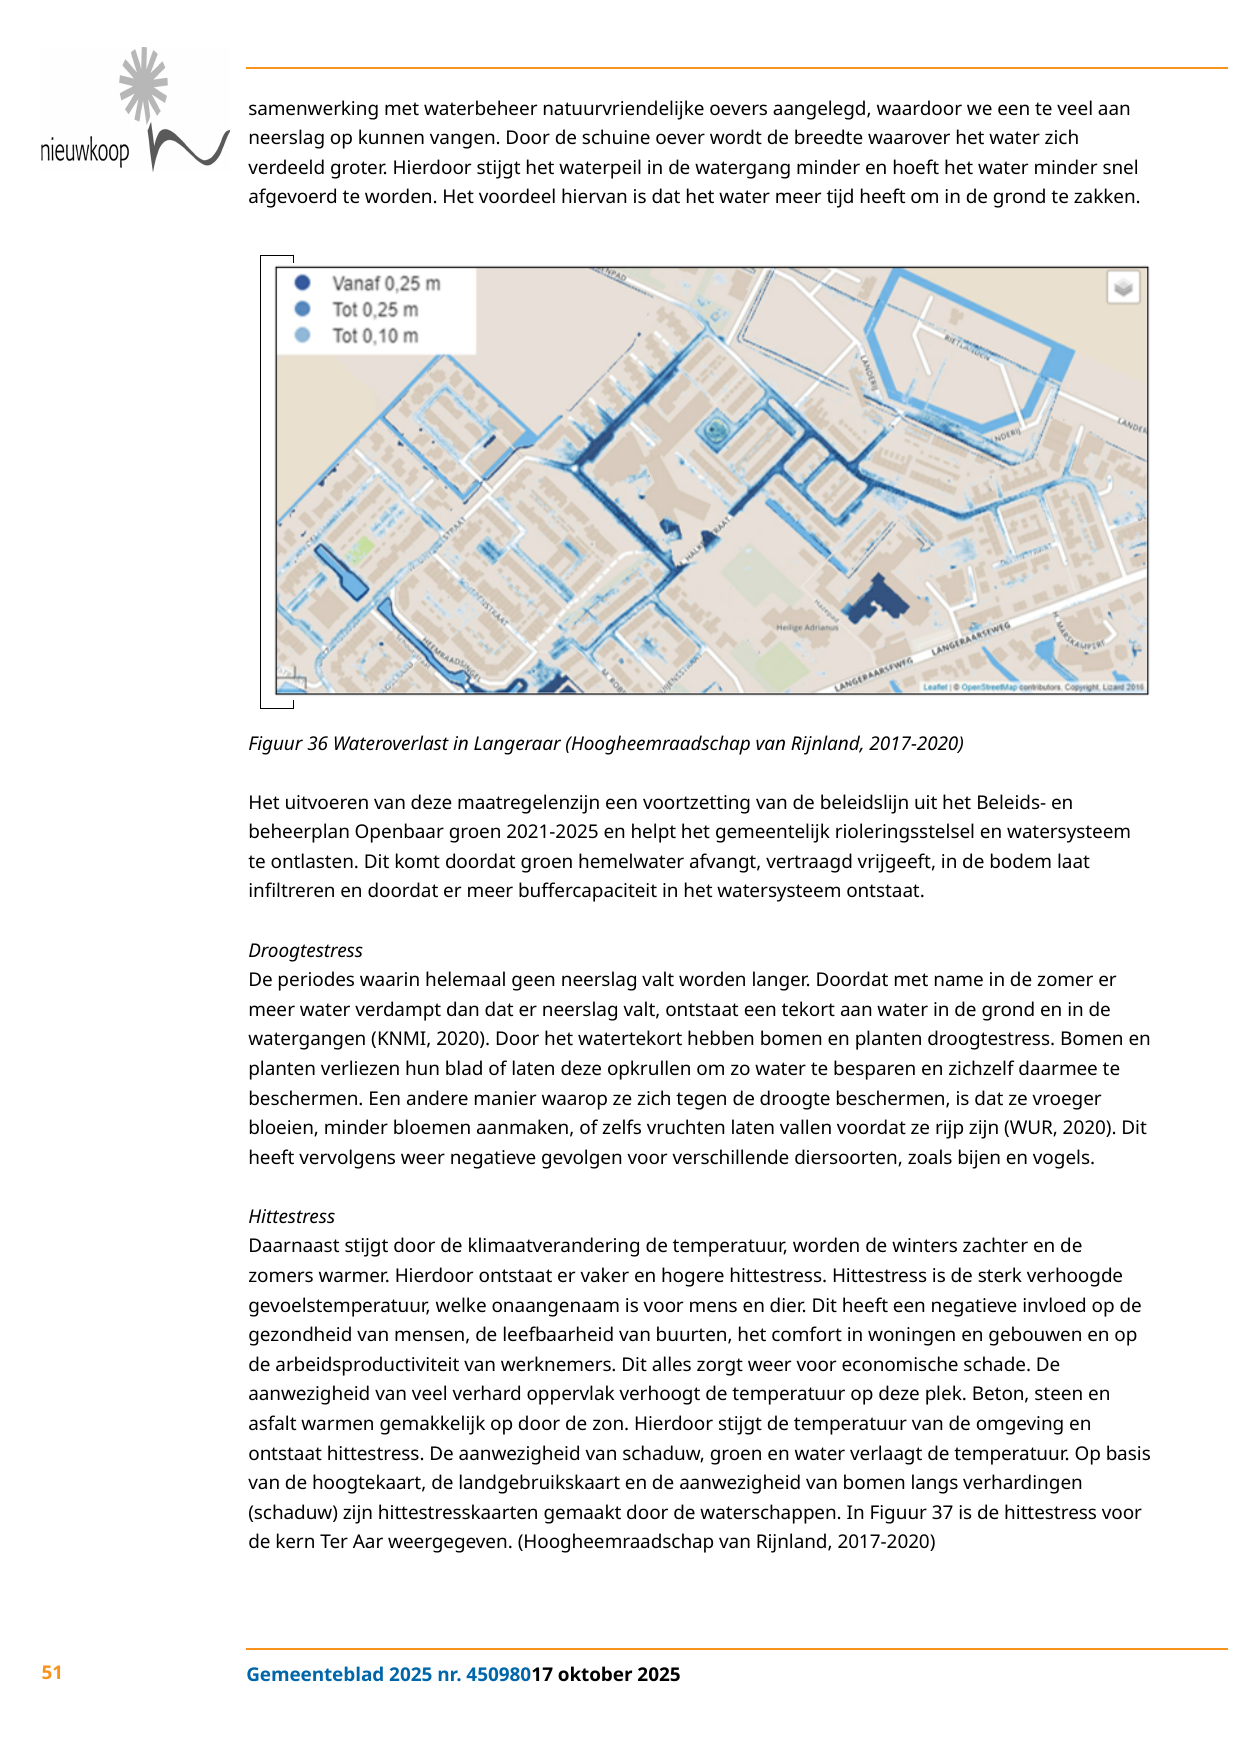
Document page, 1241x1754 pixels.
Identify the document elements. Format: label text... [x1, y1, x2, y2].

text Hittestress [248, 1203, 1152, 1229]
text Droogtestress [248, 937, 1152, 962]
text samenwerking met waterbeheer natuurvriendelijke oevers aangelegd, waardoor we een te veel aan neerslag op kunnen vangen. Door de schuine oever wordt de breedte waarover het water zich verdeeld groter. Hierdoor stijgt het waterpeil in de watergang minder en hoeft het water minder snel afgevoerd te worden. Het voordeel hiervan is dat het water meer tijd heeft om in de grond te zakken. [248, 95, 1152, 209]
text Het uitvoeren van deze maatregelenzijn een voortzetting van de beleidslijn uit het Beleids- en beheerplan Openbaar groen 2021-2025 en helpt het gemeentelijk rioleringsstelsel en watersysteem te ontlasten. Dit komt doordat groen hemelwater afvangt, vertraagd vrijgeeft, in de bodem laat infiltreren en doordat er meer buffercapaciteit in het watersysteem ontstaat. [248, 789, 1152, 903]
text De periodes waarin helemaal geen neerslag valt worden langer. Doordat met name in de zomer er meer water verdampt dan dat er neerslag valt, ontstaat een tekort aan water in de grond en in de watergangen (KNMI, 2020). Door het watertekort hebben bomen en planten droogtestress. Bomen en planten verliezen hun blad of laten deze opkrullen om zo water te besparen en zichzelf daarmee te beschermen. Een andere manier waarop ze zich tegen de droogte beschermen, is dat ze vroeger bloeien, minder bloemen aanmaken, of zelfs vruchten laten vallen voordat ze rijp zijn (WUR, 2020). Dit heeft vervolgens weer negatieve gevolgen voor verschillende diersoorten, zoals bijen en vogels. [248, 966, 1152, 1169]
text Daarnaast stijgt door de klimaatverandering de temperatuur, worden de winters zachter en de zomers warmer. Hierdoor ontstaat er vaker en hogere hittestress. Hittestress is de sterk verhoogde gevoelstemperatuur, welke onaangenaam is voor mens en dier. Dit heeft een negatieve invloed op de gezondheid van mensen, de leefbaarheid van buurten, het comfort in woningen en gebouwen en op de arbeidsproductiviteit van werknemers. Dit alles zorgt weer voor economische schade. De aanwezigheid van veel verhard oppervlak verhoogt de temperatuur op deze plek. Beton, steen en asfalt warmen gemakkelijk op door de zon. Hierdoor stijgt de temperatuur van de omgeving en ontstaat hittestress. De aanwezigheid van schaduw, groen en water verlaagt de temperatuur. Op basis van de hoogtekaart, de landgebruikskaart en de aanwezigheid van bomen langs verhardingen (schaduw) zijn hittestresskaarten gemaakt door de waterschappen. In Figuur 37 is de hittestress voor de kern Ter Aar weergegeven. (Hoogheemraadschap van Rijnland, 2017-2020) [248, 1233, 1152, 1554]
picture [268, 263, 1155, 700]
text Figuur 36 Wateroverlast in Langeraar (Hoogheemraadschap van Rijnland, 2017-2020) [248, 730, 1152, 755]
picture [41, 47, 231, 172]
